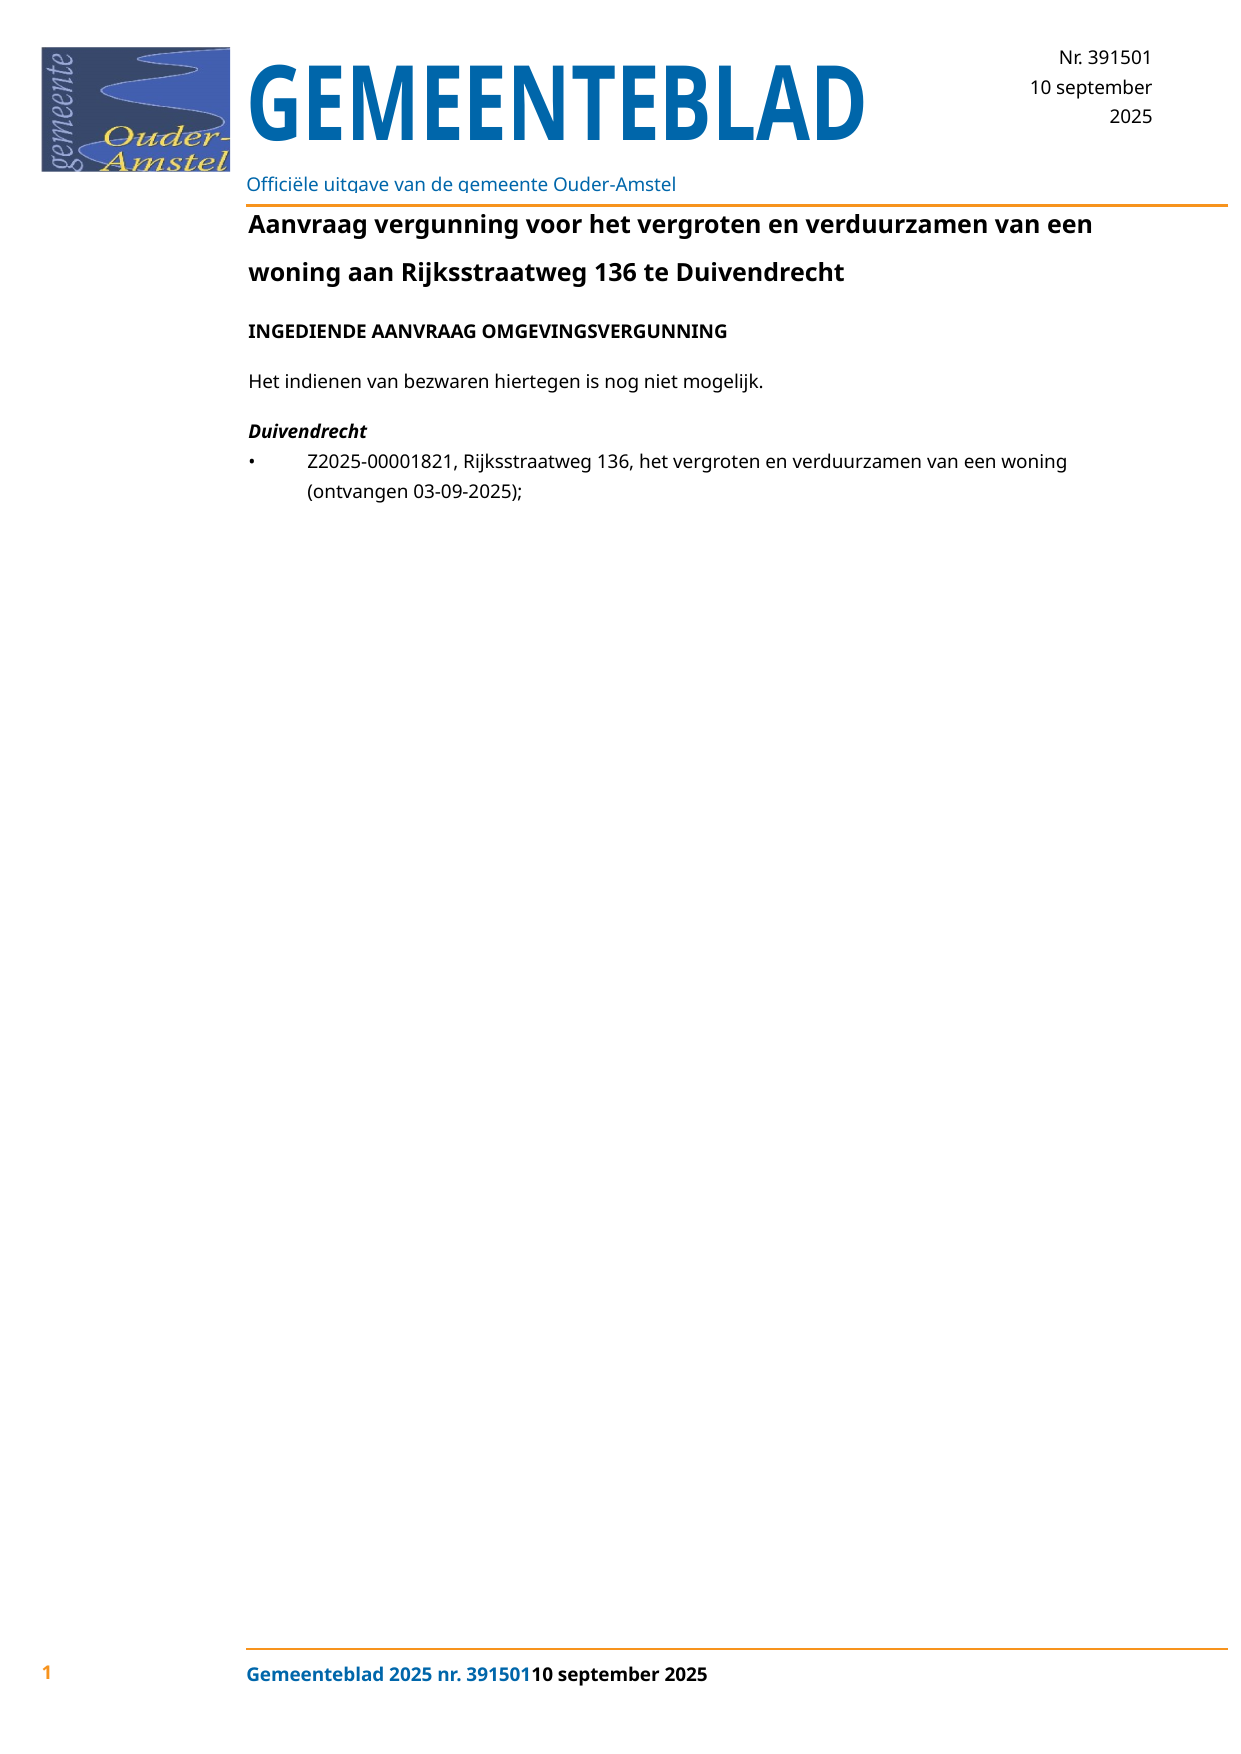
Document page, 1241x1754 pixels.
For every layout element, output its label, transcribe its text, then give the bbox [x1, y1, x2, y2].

text Aanvraag vergunning voor het vergroten en verduurzamen van een woning aan Rijksstraatweg 136 te Duivendrecht [248, 207, 1152, 288]
list Z2025-00001821, Rijksstraatweg 136, het vergroten en verduurzamen van een woning (ontvangen 03-09-2025); [248, 448, 1152, 504]
text INGEDIENDE AANVRAAG OMGEVINGSVERGUNNING [248, 318, 1152, 344]
text Duivendrecht [248, 419, 1152, 444]
text Het indienen van bezwaren hiertegen is nog niet mogelijk. [248, 368, 1152, 394]
picture [41, 47, 231, 172]
